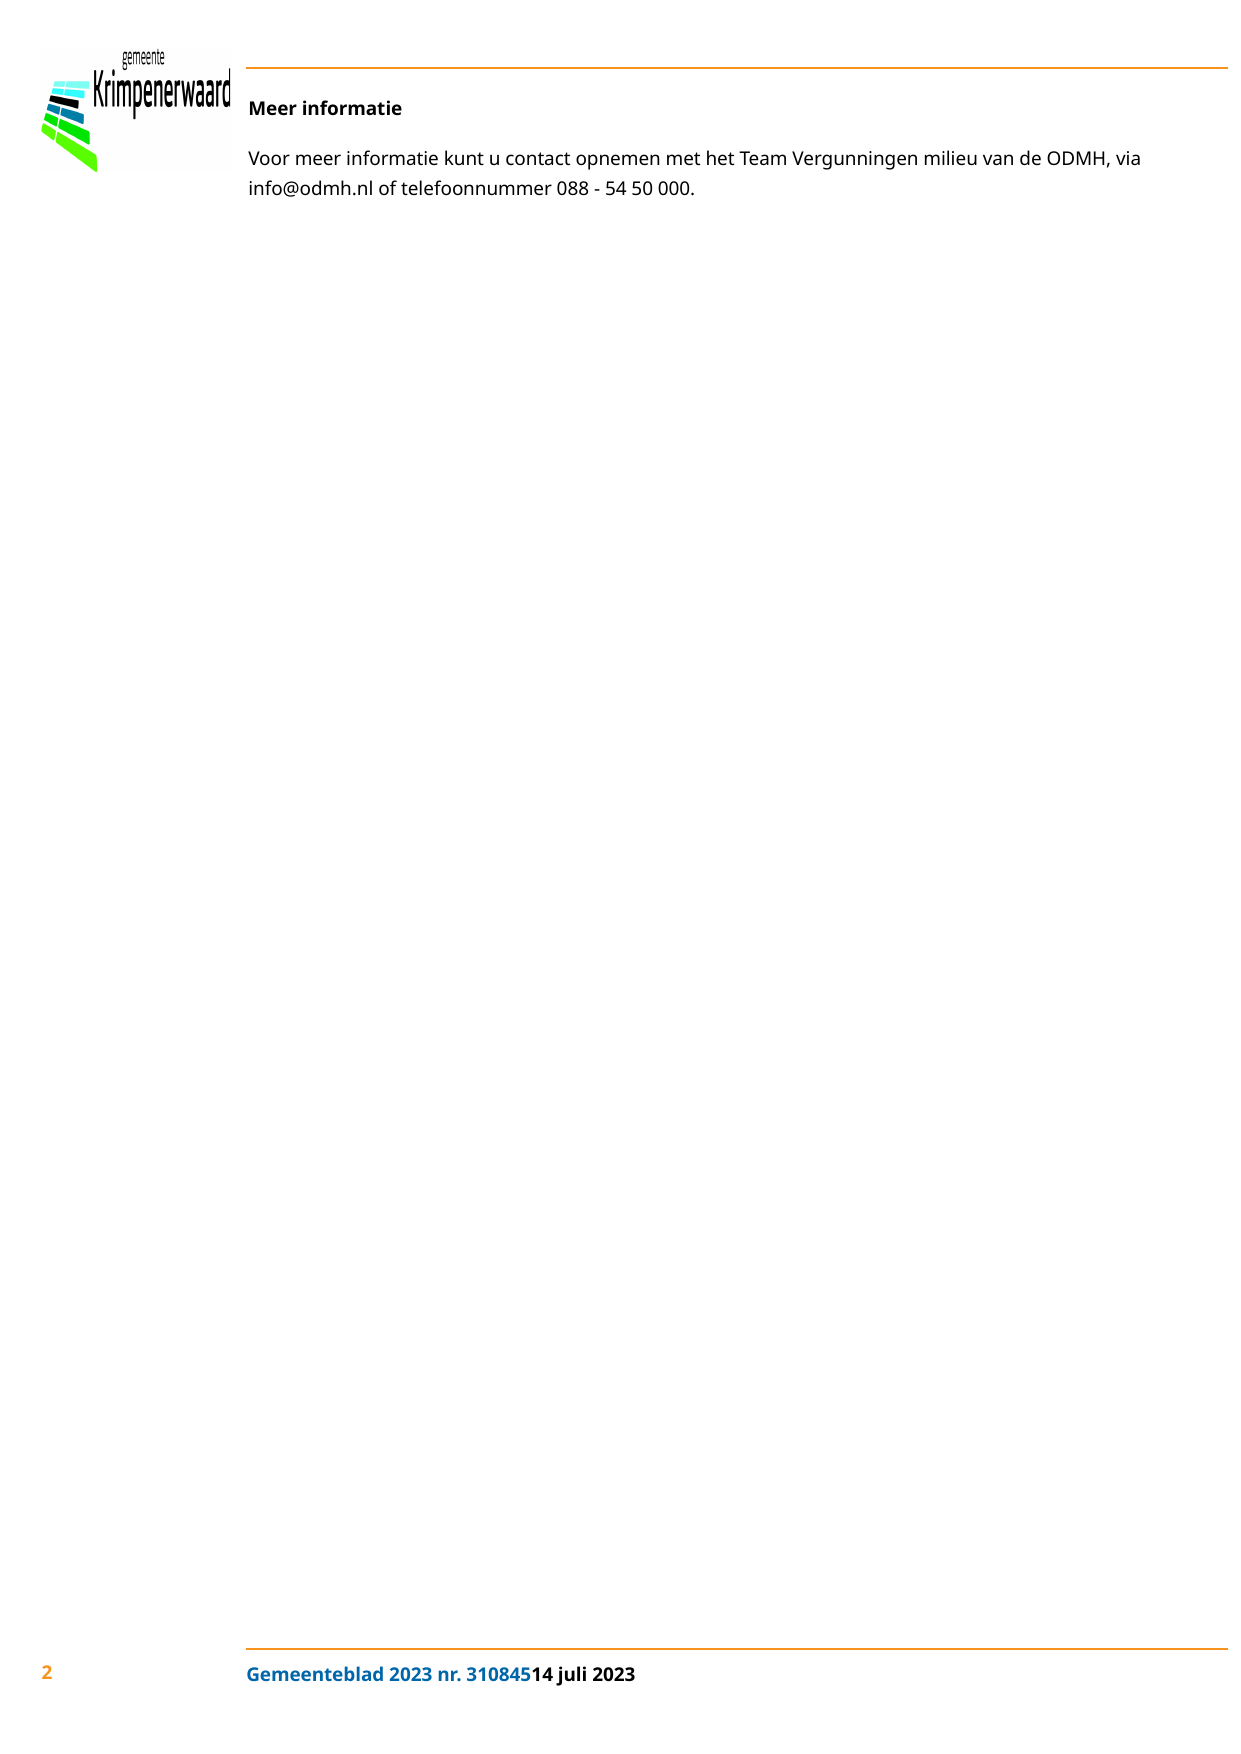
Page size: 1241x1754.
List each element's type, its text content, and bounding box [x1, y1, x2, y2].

text Voor meer informatie kunt u contact opnemen met het Team Vergunningen milieu van de ODMH, via info@odmh.nl of telefoonnummer 088 - 54 50 000. [248, 145, 1152, 201]
picture [41, 47, 231, 172]
text Meer informatie [248, 95, 1152, 121]
